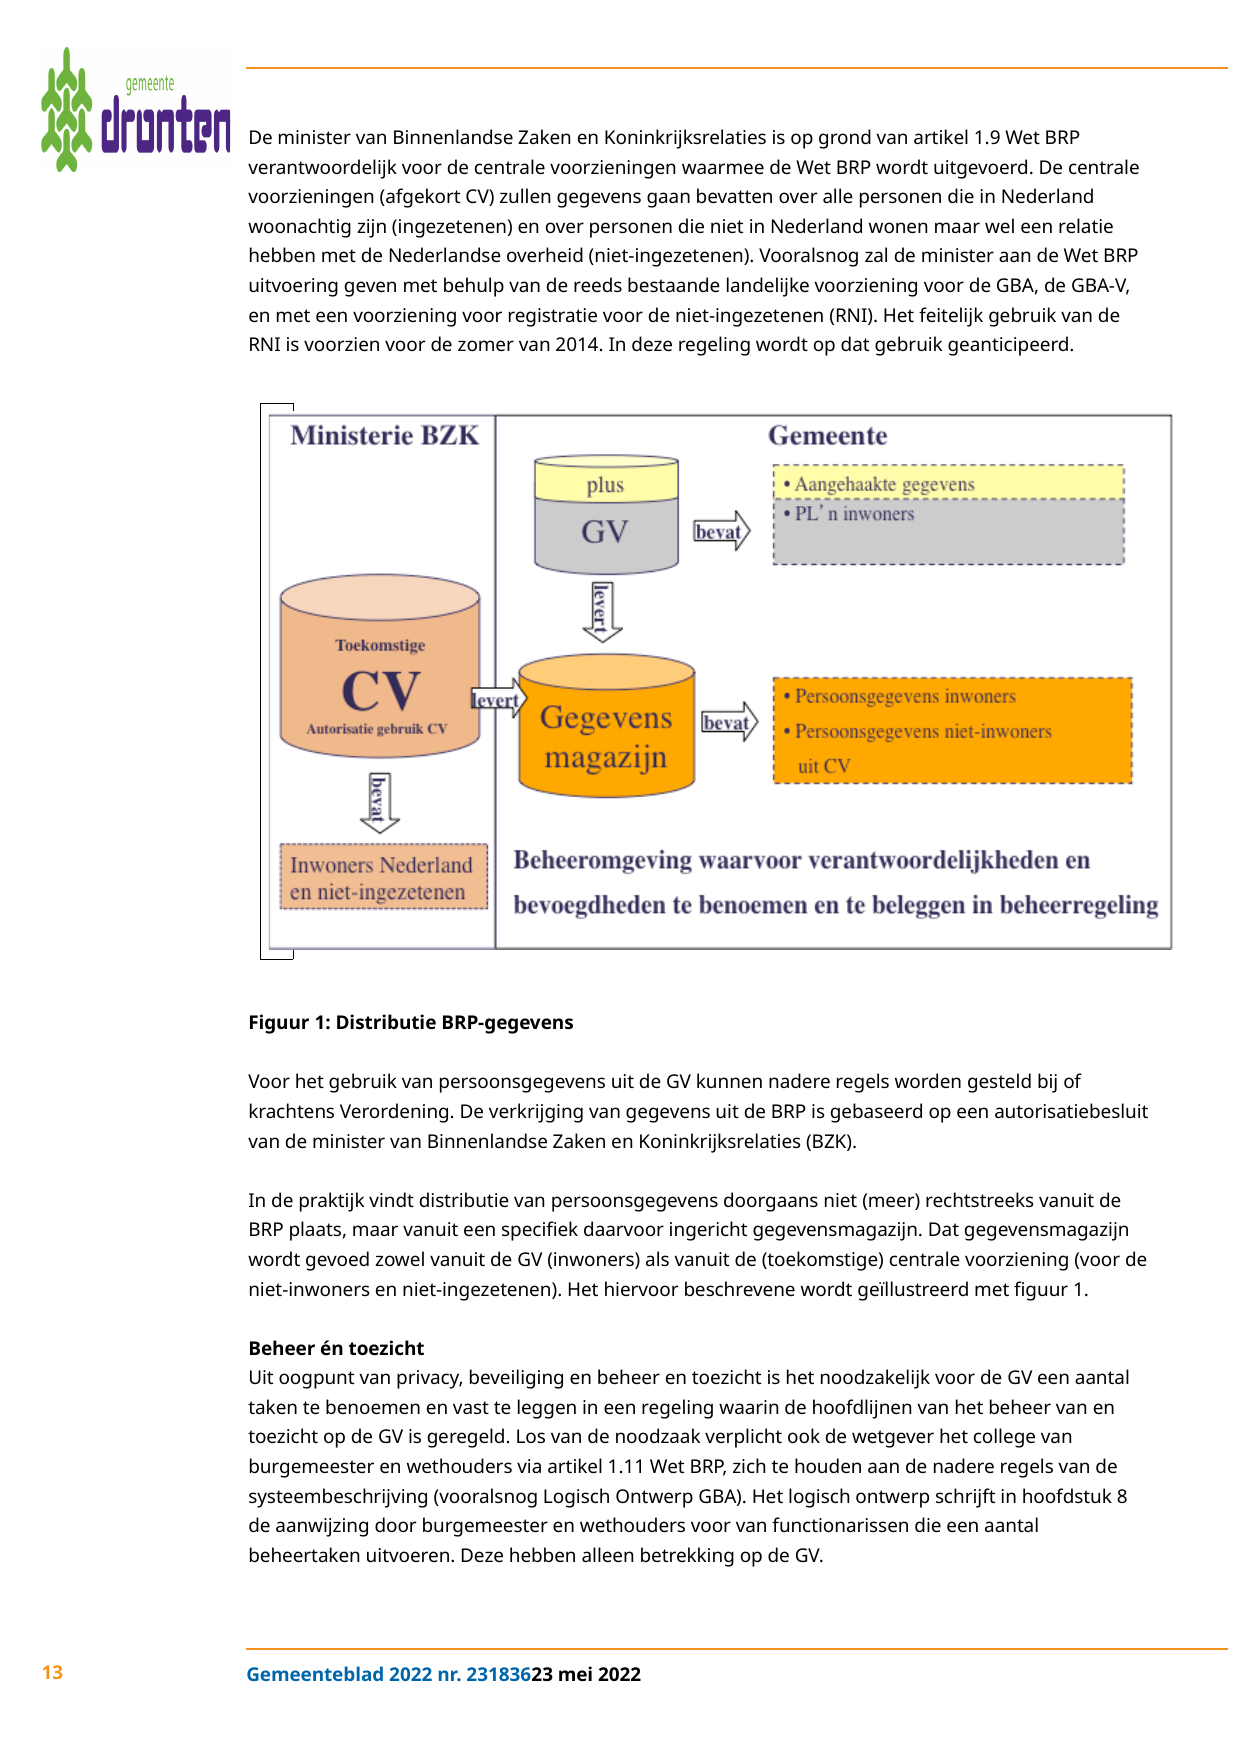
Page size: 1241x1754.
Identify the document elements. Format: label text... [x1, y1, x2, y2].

text Beheer én toezicht [248, 1335, 1152, 1361]
text Voor het gebruik van persoonsgegevens uit de GV kunnen nadere regels worden gesteld bij of krachtens Verordening. De verkrijging van gegevens uit de BRP is gebaseerd op een autorisatiebesluit van de minister van Binnenlandse Zaken en Koninkrijksrelaties (BZK). [248, 1069, 1152, 1153]
text Figuur 1: Distributie BRP-gegevens [248, 1009, 1152, 1035]
text De minister van Binnenlandse Zaken en Koninkrijksrelaties is op grond van artikel 1.9 Wet BRP verantwoordelijk voor de centrale voorzieningen waarmee de Wet BRP wordt uitgevoerd. De centrale voorzieningen (afgekort CV) zullen gegevens gaan bevatten over alle personen die in Nederland woonachtig zijn (ingezetenen) en over personen die niet in Nederland wonen maar wel een relatie hebben met de Nederlandse overheid (niet-ingezetenen). Vooralsnog zal de minister aan de Wet BRP uitvoering geven met behulp van de reeds bestaande landelijke voorziening voor de GBA, de GBA-V, en met een voorziening voor registratie voor de niet-ingezetenen (RNI). Het feitelijk gebruik van de RNI is voorzien voor de zomer van 2014. In deze regeling wordt op dat gebruik geanticipeerd. [248, 124, 1152, 357]
picture [41, 47, 231, 172]
picture [268, 411, 1173, 950]
text In de praktijk vindt distributie van persoonsgegevens doorgaans niet (meer) rechtstreeks vanuit de BRP plaats, maar vanuit een specifiek daarvoor ingericht gegevensmagazijn. Dat gegevensmagazijn wordt gevoed zowel vanuit de GV (inwoners) als vanuit de (toekomstige) centrale voorziening (voor de niet-inwoners en niet-ingezetenen). Het hiervoor beschrevene wordt geïllustreerd met figuur 1. [248, 1187, 1152, 1301]
text Uit oogpunt van privacy, beveiliging en beheer en toezicht is het noodzakelijk voor de GV een aantal taken te benoemen en vast te leggen in een regeling waarin de hoofdlijnen van het beheer van en toezicht op de GV is geregeld. Los van de noodzaak verplicht ook de wetgever het college van burgemeester en wethouders via artikel 1.11 Wet BRP, zich te houden aan de nadere regels van de systeembeschrijving (vooralsnog Logisch Ontwerp GBA). Het logisch ontwerp schrijft in hoofdstuk 8 de aanwijzing door burgemeester en wethouders voor van functionarissen die een aantal beheertaken uitvoeren. Deze hebben alleen betrekking op de GV. [248, 1364, 1152, 1568]
